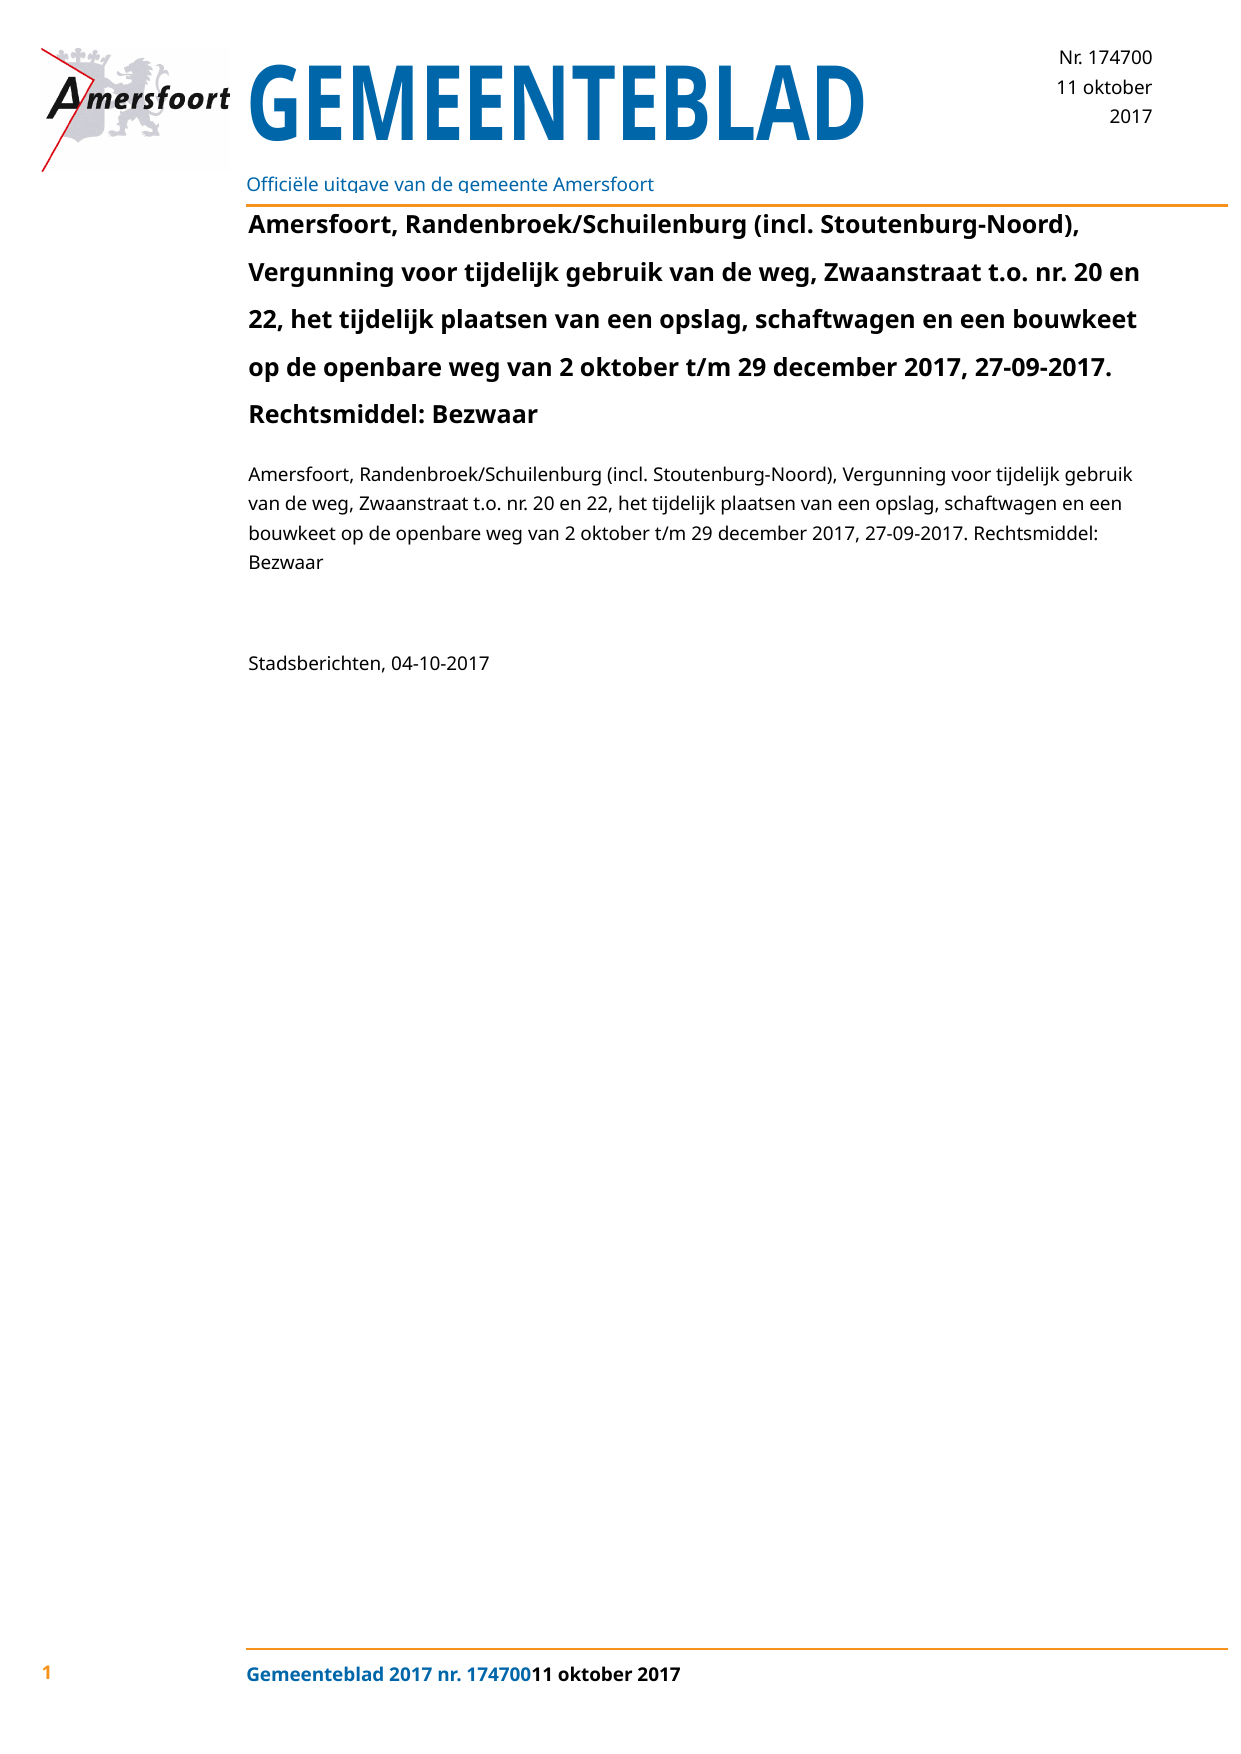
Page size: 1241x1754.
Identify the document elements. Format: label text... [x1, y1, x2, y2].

text Amersfoort, Randenbroek/Schuilenburg (incl. Stoutenburg-Noord), Vergunning voor tijdelijk gebruik van de weg, Zwaanstraat t.o. nr. 20 en 22, het tijdelijk plaatsen van een opslag, schaftwagen en een bouwkeet op de openbare weg van 2 oktober t/m 29 december 2017, 27-09-2017. Rechtsmiddel: Bezwaar [248, 461, 1152, 575]
text Amersfoort, Randenbroek/Schuilenburg (incl. Stoutenburg-Noord), Vergunning voor tijdelijk gebruik van de weg, Zwaanstraat t.o. nr. 20 en 22, het tijdelijk plaatsen van een opslag, schaftwagen en een bouwkeet op de openbare weg van 2 oktober t/m 29 december 2017, 27-09-2017. Rechtsmiddel: Bezwaar [248, 207, 1152, 431]
text Stadsberichten, 04-10-2017 [248, 650, 1152, 676]
picture [41, 47, 231, 172]
